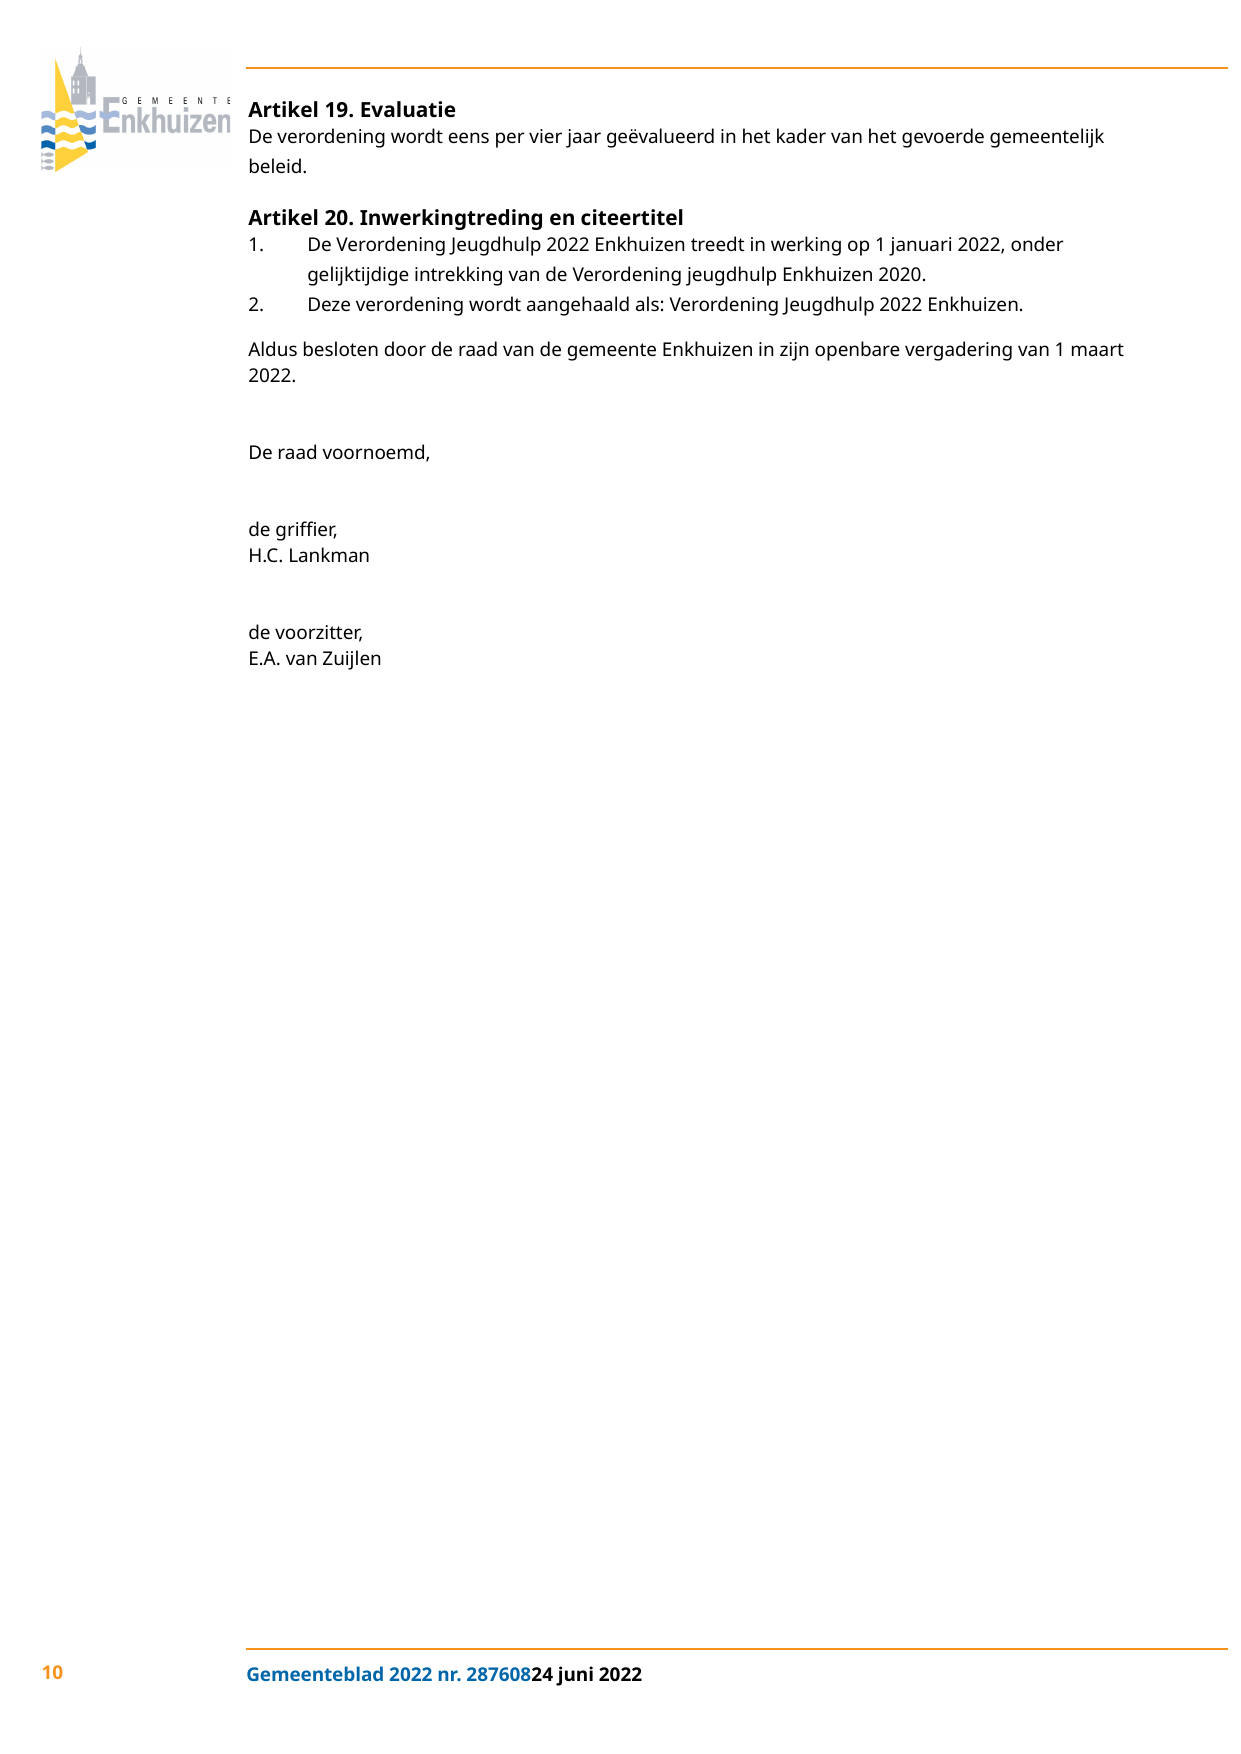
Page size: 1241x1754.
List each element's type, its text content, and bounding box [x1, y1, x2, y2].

list De Verordening Jeugdhulp 2022 Enkhuizen treedt in werking op 1 januari 2022, onder gelijktijdige intrekking van de Verordening jeugdhulp Enkhuizen 2020. [248, 232, 1152, 287]
text De verordening wordt eens per vier jaar geëvalueerd in het kader van het gevoerde gemeentelijk beleid. [248, 123, 1152, 178]
text E.A. van Zuijlen [248, 645, 1152, 671]
text de griffier, [248, 517, 1152, 542]
text Artikel 19. Evaluatie [248, 95, 1152, 123]
list Deze verordening wordt aangehaald als: Verordening Jeugdhulp 2022 Enkhuizen. [248, 291, 1152, 317]
text de voorzitter, [248, 619, 1152, 645]
text De raad voornoemd, [248, 439, 1152, 465]
text Artikel 20. Inwerkingtreding en citeertitel [248, 203, 1152, 232]
text Aldus besloten door de raad van de gemeente Enkhuizen in zijn openbare vergadering van 1 maart 2022. [248, 336, 1152, 388]
picture [41, 47, 231, 172]
text H.C. Lankman [248, 542, 1152, 568]
